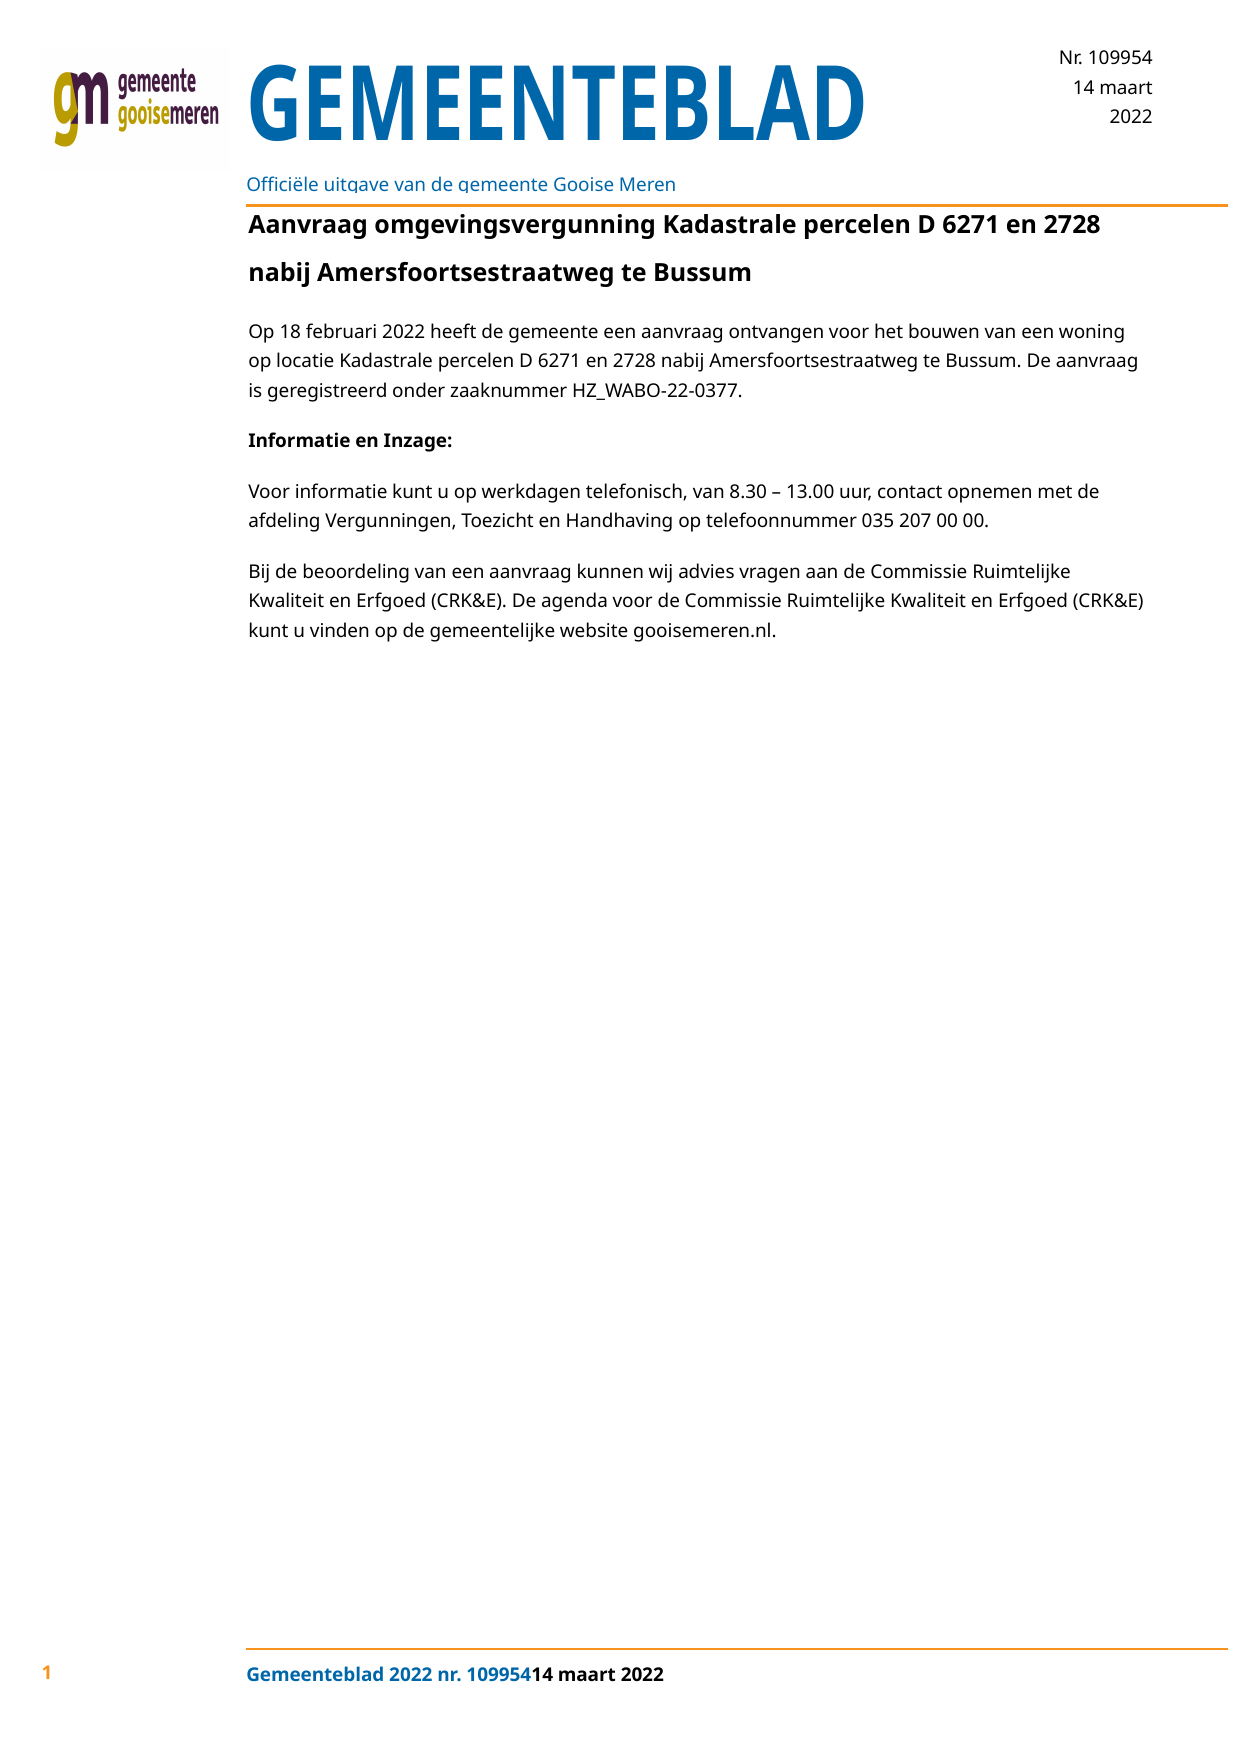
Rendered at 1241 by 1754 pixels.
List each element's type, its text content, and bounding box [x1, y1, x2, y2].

text Op 18 februari 2022 heeft de gemeente een aanvraag ontvangen voor het bouwen van een woning op locatie Kadastrale percelen D 6271 en 2728 nabij Amersfoortsestraatweg te Bussum. De aanvraag is geregistreerd onder zaaknummer HZ_WABO-22-0377. [248, 318, 1152, 403]
text Bij de beoordeling van een aanvraag kunnen wij advies vragen aan de Commissie Ruimtelijke Kwaliteit en Erfgoed (CRK&E). De agenda voor de Commissie Ruimtelijke Kwaliteit en Erfgoed (CRK&E) kunt u vinden op de gemeentelijke website gooisemeren.nl. [248, 558, 1152, 643]
text Aanvraag omgevingsvergunning Kadastrale percelen D 6271 en 2728 nabij Amersfoortsestraatweg te Bussum [248, 207, 1152, 288]
picture [41, 47, 231, 172]
text Informatie en Inzage: [248, 427, 1152, 453]
text Voor informatie kunt u op werkdagen telefonisch, van 8.30 – 13.00 uur, contact opnemen met de afdeling Vergunningen, Toezicht en Handhaving op telefoonnummer 035 207 00 00. [248, 478, 1152, 533]
